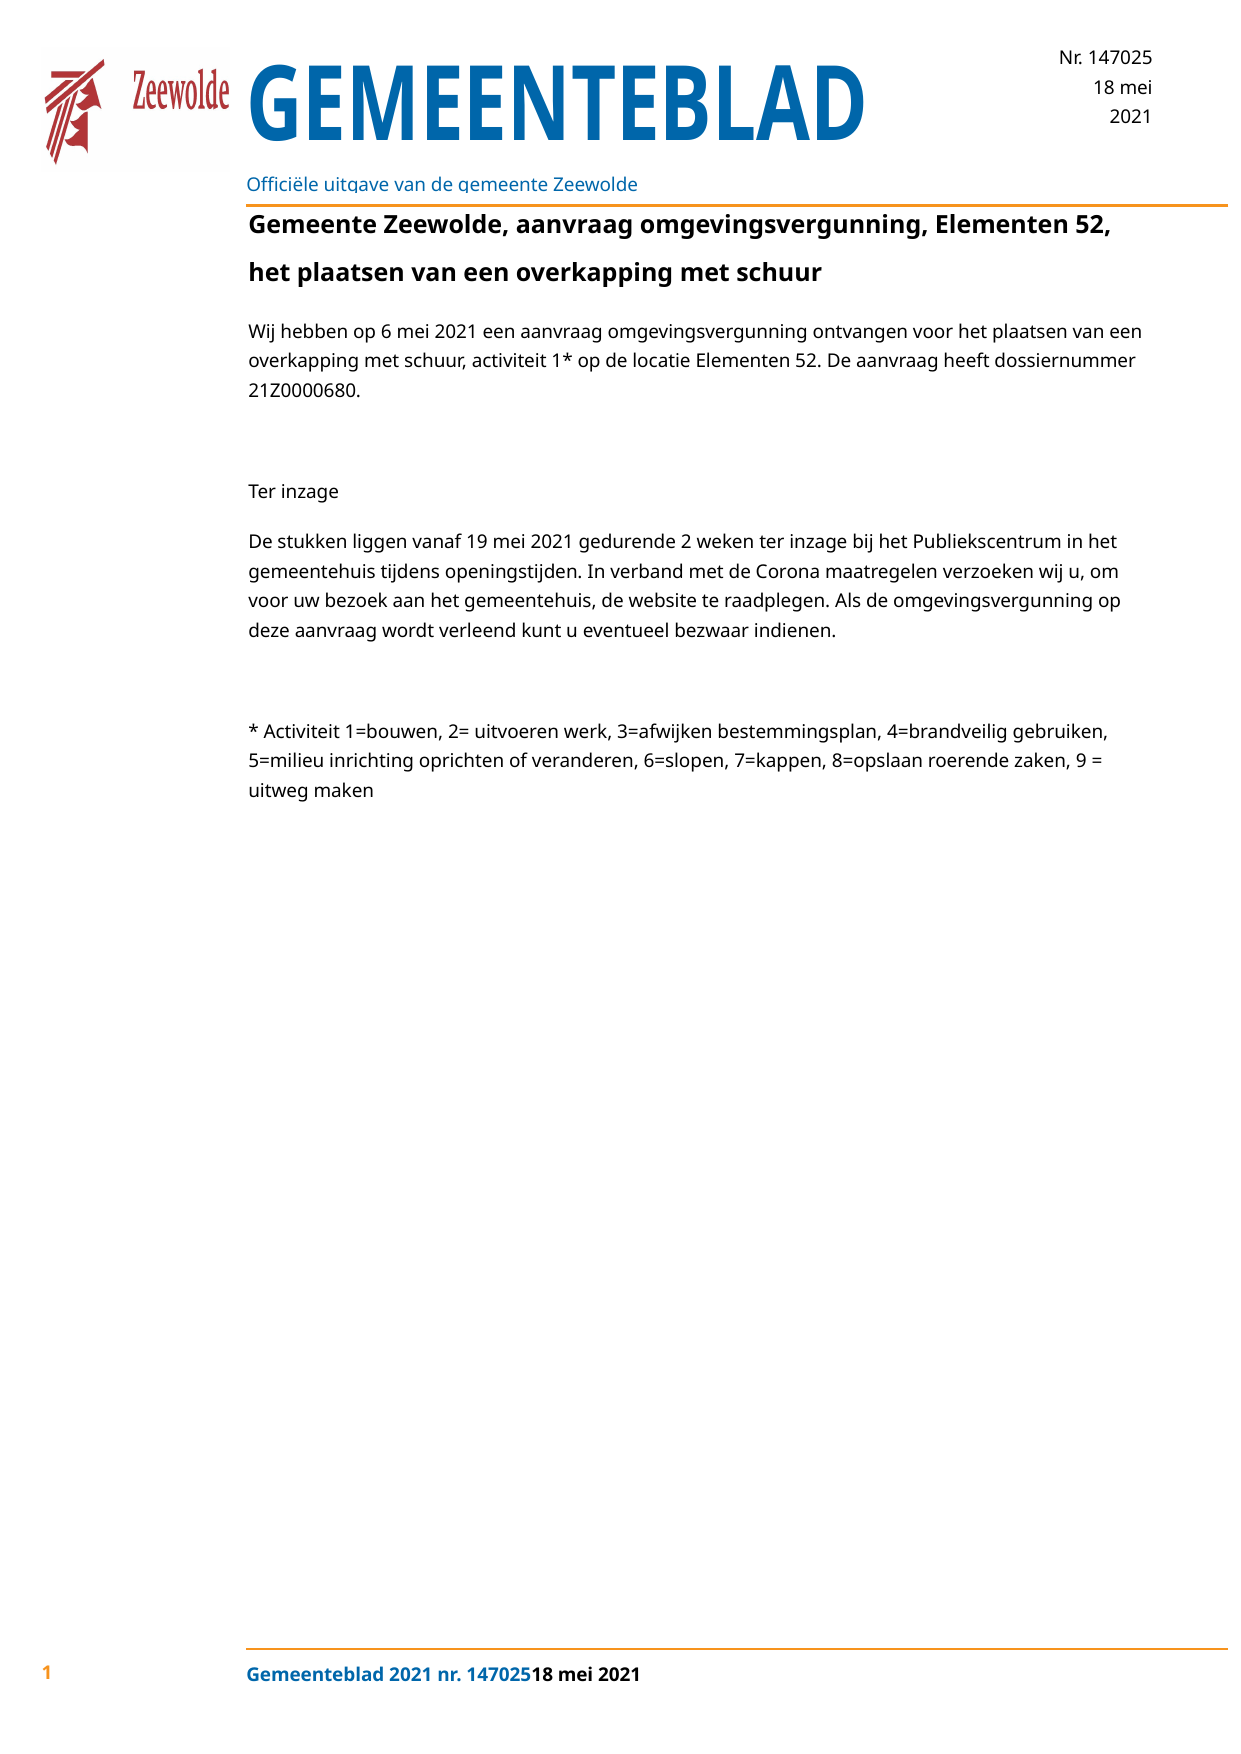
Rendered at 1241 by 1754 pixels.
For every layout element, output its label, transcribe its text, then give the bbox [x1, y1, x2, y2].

text De stukken liggen vanaf 19 mei 2021 gedurende 2 weken ter inzage bij het Publiekscentrum in het gemeentehuis tijdens openingstijden. In verband met de Corona maatregelen verzoeken wij u, om voor uw bezoek aan het gemeentehuis, de website te raadplegen. Als de omgevingsvergunning op deze aanvraag wordt verleend kunt u eventueel bezwaar indienen. [248, 528, 1152, 643]
text Wij hebben op 6 mei 2021 een aanvraag omgevingsvergunning ontvangen voor het plaatsen van een overkapping met schuur, activiteit 1* op de locatie Elementen 52. De aanvraag heeft dossiernummer 21Z0000680. [248, 318, 1152, 403]
picture [41, 47, 231, 172]
text Gemeente Zeewolde, aanvraag omgevingsvergunning, Elementen 52, het plaatsen van een overkapping met schuur [248, 207, 1152, 288]
text * Activiteit 1=bouwen, 2= uitvoeren werk, 3=afwijken bestemmingsplan, 4=brandveilig gebruiken, 5=milieu inrichting oprichten of veranderen, 6=slopen, 7=kappen, 8=opslaan roerende zaken, 9 = uitweg maken [248, 718, 1152, 803]
text Ter inzage [248, 478, 1152, 504]
